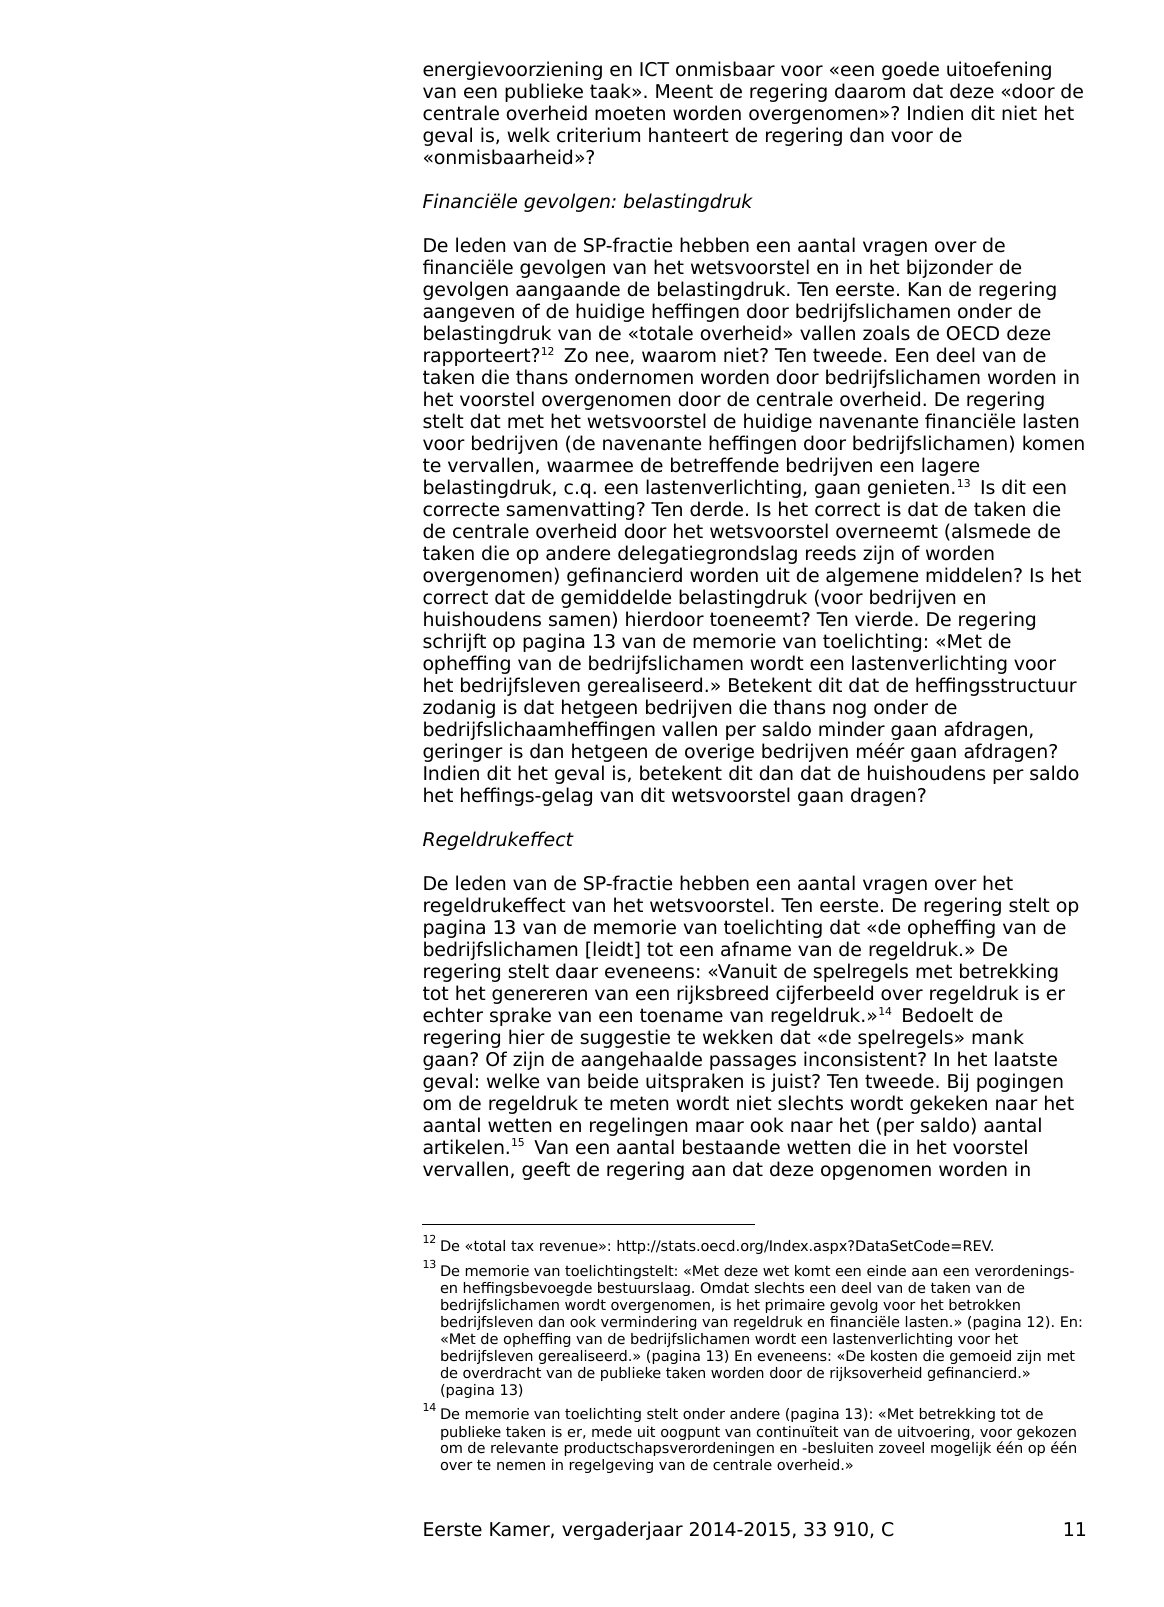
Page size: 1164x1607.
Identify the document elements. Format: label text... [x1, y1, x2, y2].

text energievoorziening en ICT onmisbaar voor «een goede uitoefening van een publieke taak». Meent de regering daarom dat deze «door de centrale overheid moeten worden overgenomen»? Indien dit niet het geval is, welk criterium hanteert de regering dan voor de «onmisbaarheid»? [422, 59, 1087, 169]
subtitle Regeldrukeffect [422, 829, 1087, 851]
subtitle Financiële gevolgen: belastingdruk [422, 191, 1087, 213]
text De leden van de SP-fractie hebben een aantal vragen over het regeldrukeffect van het wetsvoorstel. Ten eerste. De regering stelt op pagina 13 van de memorie van toelichting dat «de opheffing van de bedrijfslichamen [leidt] tot een afname van de regeldruk.» De regering stelt daar eveneens: «Vanuit de spelregels met betrekking tot het genereren van een rijksbreed cijferbeeld over regeldruk is er echter sprake van een toename van regeldruk.» Bedoelt de regering hier de suggestie te wekken dat «de spelregels» mank gaan? Of zijn de aangehaalde passages inconsistent? In het laatste geval: welke van beide uitspraken is juist? Ten tweede. Bij pogingen om de regeldruk te meten wordt niet slechts wordt gekeken naar het aantal wetten en regelingen maar ook naar het (per saldo) aantal artikelen. Van een aantal bestaande wetten die in het voorstel vervallen, geeft de regering aan dat deze opgenomen worden in [422, 873, 1087, 1181]
text De «total tax revenue»: http://stats.oecd.org/Index.aspx?DataSetCode=REV. [422, 1233, 1087, 1256]
text De leden van de SP-fractie hebben een aantal vragen over de financiële gevolgen van het wetsvoorstel en in het bijzonder de gevolgen aangaande de belastingdruk. Ten eerste. Kan de regering aangeven of de huidige heffingen door bedrijfslichamen onder de belastingdruk van de «totale overheid» vallen zoals de OECD deze rapporteert? Zo nee, waarom niet? Ten tweede. Een deel van de taken die thans ondernomen worden door bedrijfslichamen worden in het voorstel overgenomen door de centrale overheid. De regering stelt dat met het wetsvoorstel de huidige navenante financiële lasten voor bedrijven (de navenante heffingen door bedrijfslichamen) komen te vervallen, waarmee de betreffende bedrijven een lagere belastingdruk, c.q. een lastenverlichting, gaan genieten. Is dit een correcte samenvatting? Ten derde. Is het correct is dat de taken die de centrale overheid door het wetsvoorstel overneemt (alsmede de taken die op andere delegatiegrondslag reeds zijn of worden overgenomen) gefinancierd worden uit de algemene middelen? Is het correct dat de gemiddelde belastingdruk (voor bedrijven en huishoudens samen) hierdoor toeneemt? Ten vierde. De regering schrijft op pagina 13 van de memorie van toelichting: «Met de opheffing van de bedrijfslichamen wordt een lastenverlichting voor het bedrijfsleven gerealiseerd.» Betekent dit dat de heffingsstructuur zodanig is dat hetgeen bedrijven die thans nog onder de bedrijfslichaamheffingen vallen per saldo minder gaan afdragen, geringer is dan hetgeen de overige bedrijven méér gaan afdragen? Indien dit het geval is, betekent dit dan dat de huishoudens per saldo het heffings-gelag van dit wetsvoorstel gaan dragen? [422, 235, 1087, 807]
text De memorie van toelichtingstelt: «Met deze wet komt een einde aan een verordenings- en heffingsbevoegde bestuurslaag. Omdat slechts een deel van de taken van de bedrijfslichamen wordt overgenomen, is het primaire gevolg voor het betrokken bedrijfsleven dan ook vermindering van regeldruk en financiële lasten.» (pagina 12). En: «Met de opheffing van de bedrijfslichamen wordt een lastenverlichting voor het bedrijfsleven gerealiseerd.» (pagina 13) En eveneens: «De kosten die gemoeid zijn met de overdracht van de publieke taken worden door de rijksoverheid gefinancierd.» (pagina 13) [422, 1258, 1087, 1399]
text De memorie van toelichting stelt onder andere (pagina 13): «Met betrekking tot de publieke taken is er, mede uit oogpunt van continuïteit van de uitvoering, voor gekozen om de relevante productschapsverordeningen en -besluiten zoveel mogelijk één op één over te nemen in regelgeving van de centrale overheid.» [422, 1402, 1087, 1474]
